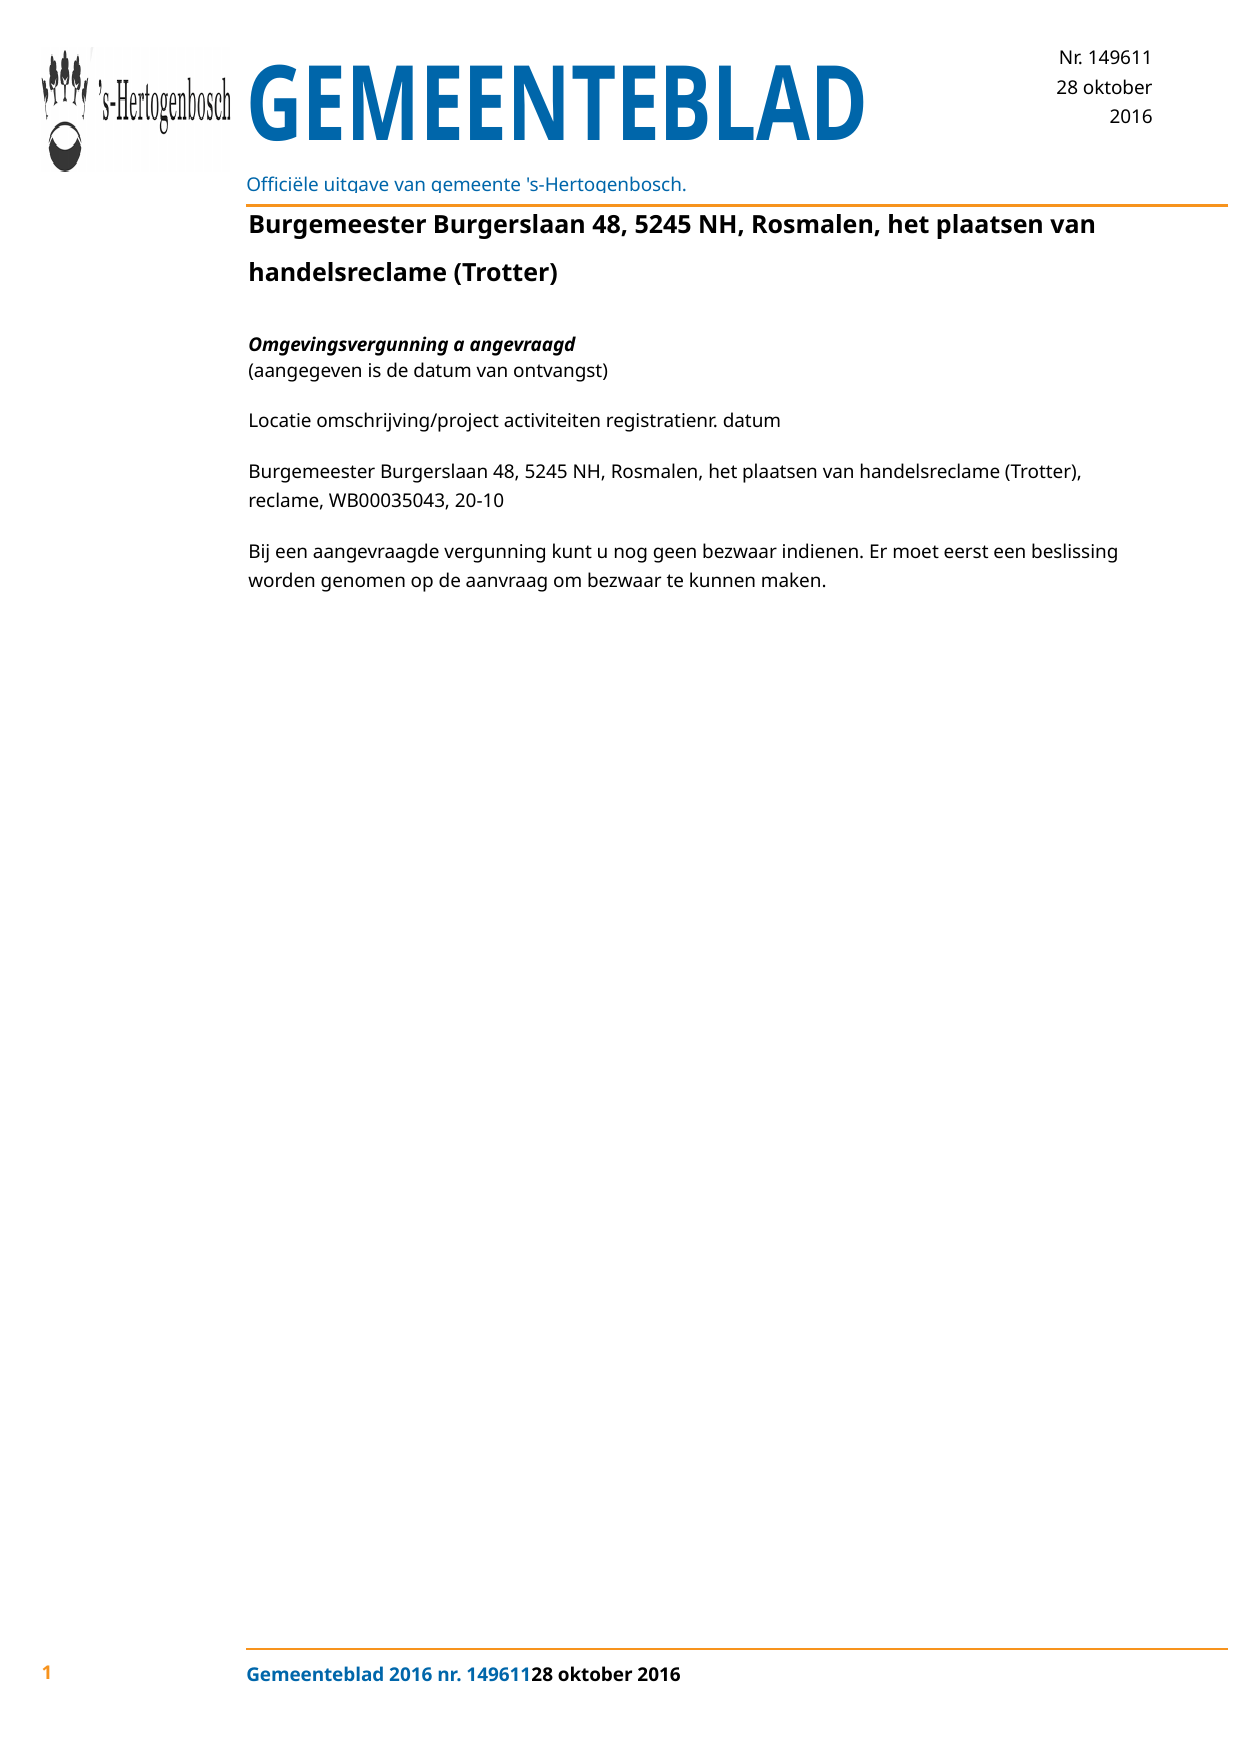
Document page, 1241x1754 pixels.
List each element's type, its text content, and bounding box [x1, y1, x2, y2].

text Bij een aangevraagde vergunning kunt u nog geen bezwaar indienen. Er moet eerst een beslissing worden genomen op de aanvraag om bezwaar te kunnen maken. [248, 538, 1152, 593]
text Burgemeester Burgerslaan 48, 5245 NH, Rosmalen, het plaatsen van handelsreclame (Trotter), reclame, WB00035043, 20-10 [248, 458, 1152, 513]
picture [41, 47, 231, 172]
text (aangegeven is de datum van ontvangst) [248, 357, 1152, 383]
text Burgemeester Burgerslaan 48, 5245 NH, Rosmalen, het plaatsen van handelsreclame (Trotter) [248, 207, 1152, 288]
text Locatie omschrijving/project activiteiten registratienr. datum [248, 408, 1152, 433]
text Omgevingsvergunning a angevraagd [248, 331, 1152, 357]
